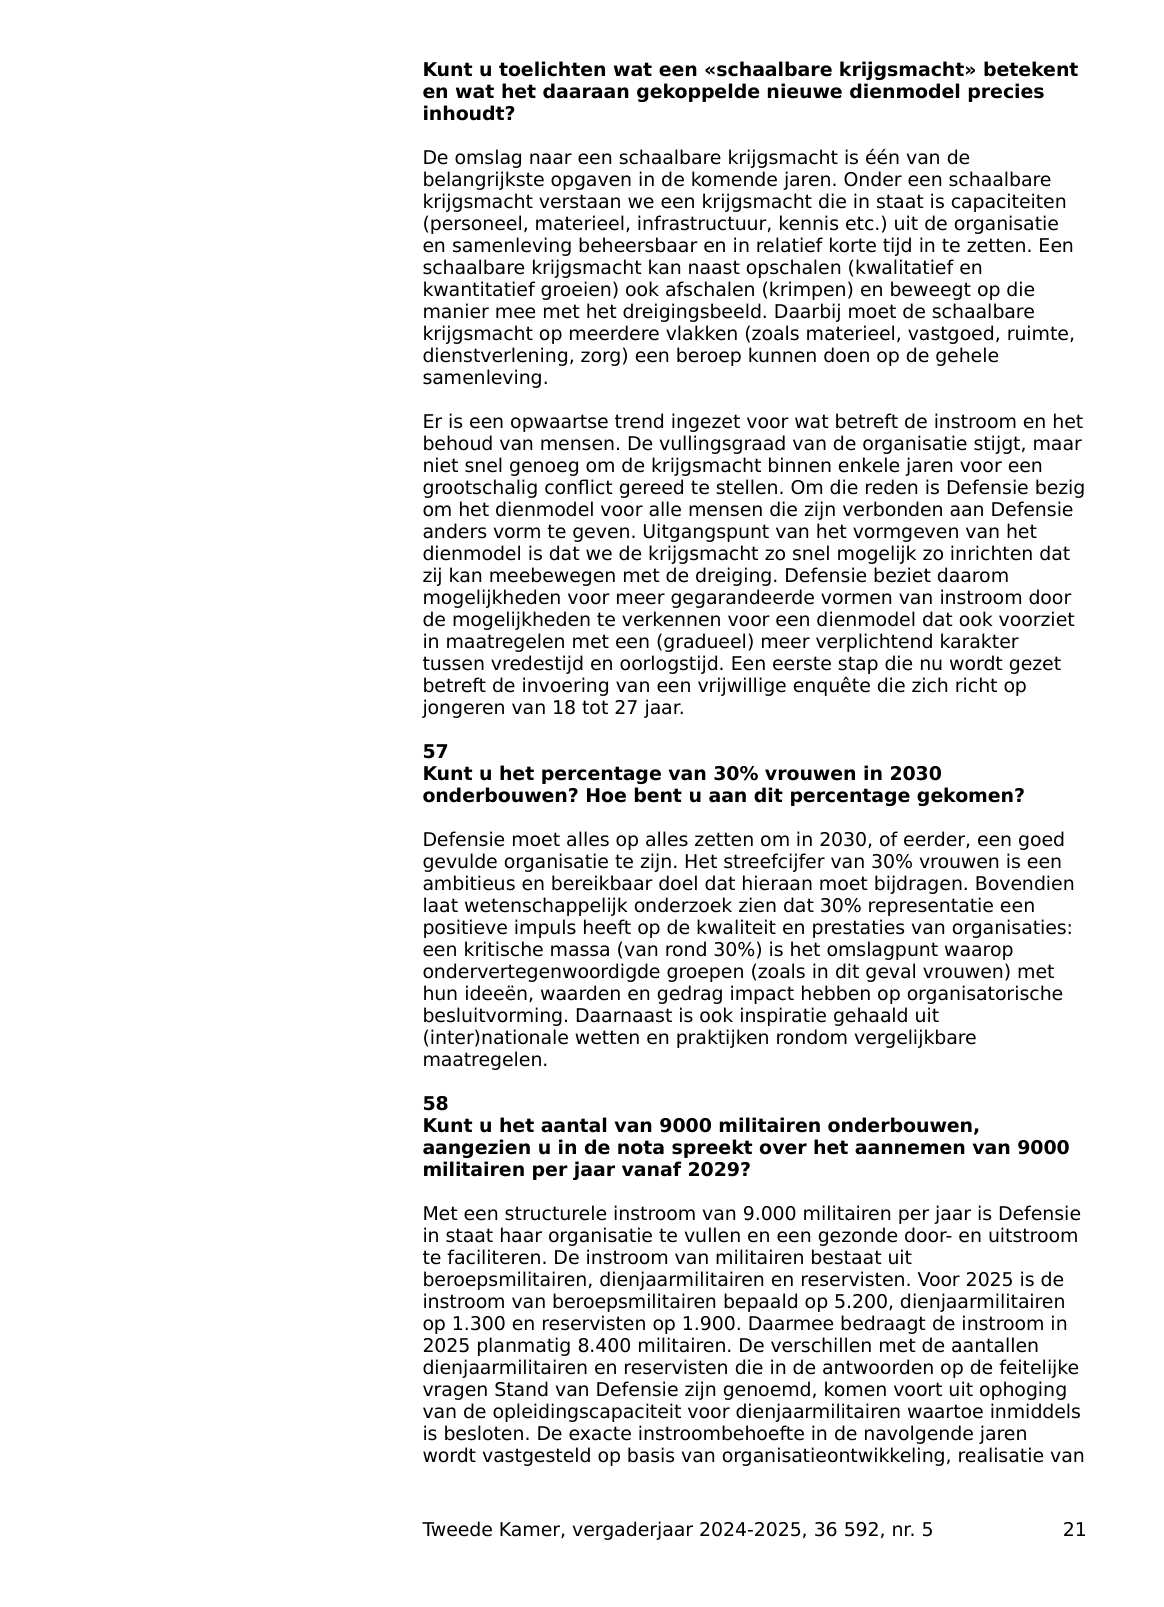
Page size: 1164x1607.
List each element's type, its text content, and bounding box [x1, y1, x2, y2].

text De omslag naar een schaalbare krijgsmacht is één van de belangrijkste opgaven in de komende jaren. Onder een schaalbare krijgsmacht verstaan we een krijgsmacht die in staat is capaciteiten (personeel, materieel, infrastructuur, kennis etc.) uit de organisatie en samenleving beheersbaar en in relatief korte tijd in te zetten. Een schaalbare krijgsmacht kan naast opschalen (kwalitatief en kwantitatief groeien) ook afschalen (krimpen) en beweegt op die manier mee met het dreigingsbeeld. Daarbij moet de schaalbare krijgsmacht op meerdere vlakken (zoals materieel, vastgoed, ruimte, dienstverlening, zorg) een beroep kunnen doen op de gehele samenleving. [422, 147, 1087, 389]
text Kunt u toelichten wat een «schaalbare krijgsmacht» betekent en wat het daaraan gekoppelde nieuwe dienmodel precies inhoudt? [422, 59, 1087, 125]
text Defensie moet alles op alles zetten om in 2030, of eerder, een goed gevulde organisatie te zijn. Het streefcijfer van 30% vrouwen is een ambitieus en bereikbaar doel dat hieraan moet bijdragen. Bovendien laat wetenschappelijk onderzoek zien dat 30% representatie een positieve impuls heeft op de kwaliteit en prestaties van organisaties: een kritische massa (van rond 30%) is het omslagpunt waarop ondervertegenwoordigde groepen (zoals in dit geval vrouwen) met hun ideeën, waarden en gedrag impact hebben op organisatorische besluitvorming. Daarnaast is ook inspiratie gehaald uit (inter)nationale wetten en praktijken rondom vergelijkbare maatregelen. [422, 829, 1087, 1071]
text Kunt u het percentage van 30% vrouwen in 2030 onderbouwen? Hoe bent u aan dit percentage gekomen? [422, 763, 1087, 807]
text Er is een opwaartse trend ingezet voor wat betreft de instroom en het behoud van mensen. De vullingsgraad van de organisatie stijgt, maar niet snel genoeg om de krijgsmacht binnen enkele jaren voor een grootschalig conflict gereed te stellen. Om die reden is Defensie bezig om het dienmodel voor alle mensen die zijn verbonden aan Defensie anders vorm te geven. Uitgangspunt van het vormgeven van het dienmodel is dat we de krijgsmacht zo snel mogelijk zo inrichten dat zij kan meebewegen met de dreiging. Defensie beziet daarom mogelijkheden voor meer gegarandeerde vormen van instroom door de mogelijkheden te verkennen voor een dienmodel dat ook voorziet in maatregelen met een (gradueel) meer verplichtend karakter tussen vredestijd en oorlogstijd. Een eerste stap die nu wordt gezet betreft de invoering van een vrijwillige enquête die zich richt op jongeren van 18 tot 27 jaar. [422, 411, 1087, 719]
text 58 [422, 1093, 1087, 1115]
text Met een structurele instroom van 9.000 militairen per jaar is Defensie in staat haar organisatie te vullen en een gezonde door- en uitstroom te faciliteren. De instroom van militairen bestaat uit beroepsmilitairen, dienjaarmilitairen en reservisten. Voor 2025 is de instroom van beroepsmilitairen bepaald op 5.200, dienjaarmilitairen op 1.300 en reservisten op 1.900. Daarmee bedraagt de instroom in 2025 planmatig 8.400 militairen. De verschillen met de aantallen dienjaarmilitairen en reservisten die in de antwoorden op de feitelijke vragen Stand van Defensie zijn genoemd, komen voort uit ophoging van de opleidingscapaciteit voor dienjaarmilitairen waartoe inmiddels is besloten. De exacte instroombehoefte in de navolgende jaren wordt vastgesteld op basis van organisatieontwikkeling, realisatie van [422, 1203, 1087, 1467]
text Kunt u het aantal van 9000 militairen onderbouwen, aangezien u in de nota spreekt over het aannemen van 9000 militairen per jaar vanaf 2029? [422, 1115, 1087, 1181]
text 57 [422, 741, 1087, 763]
